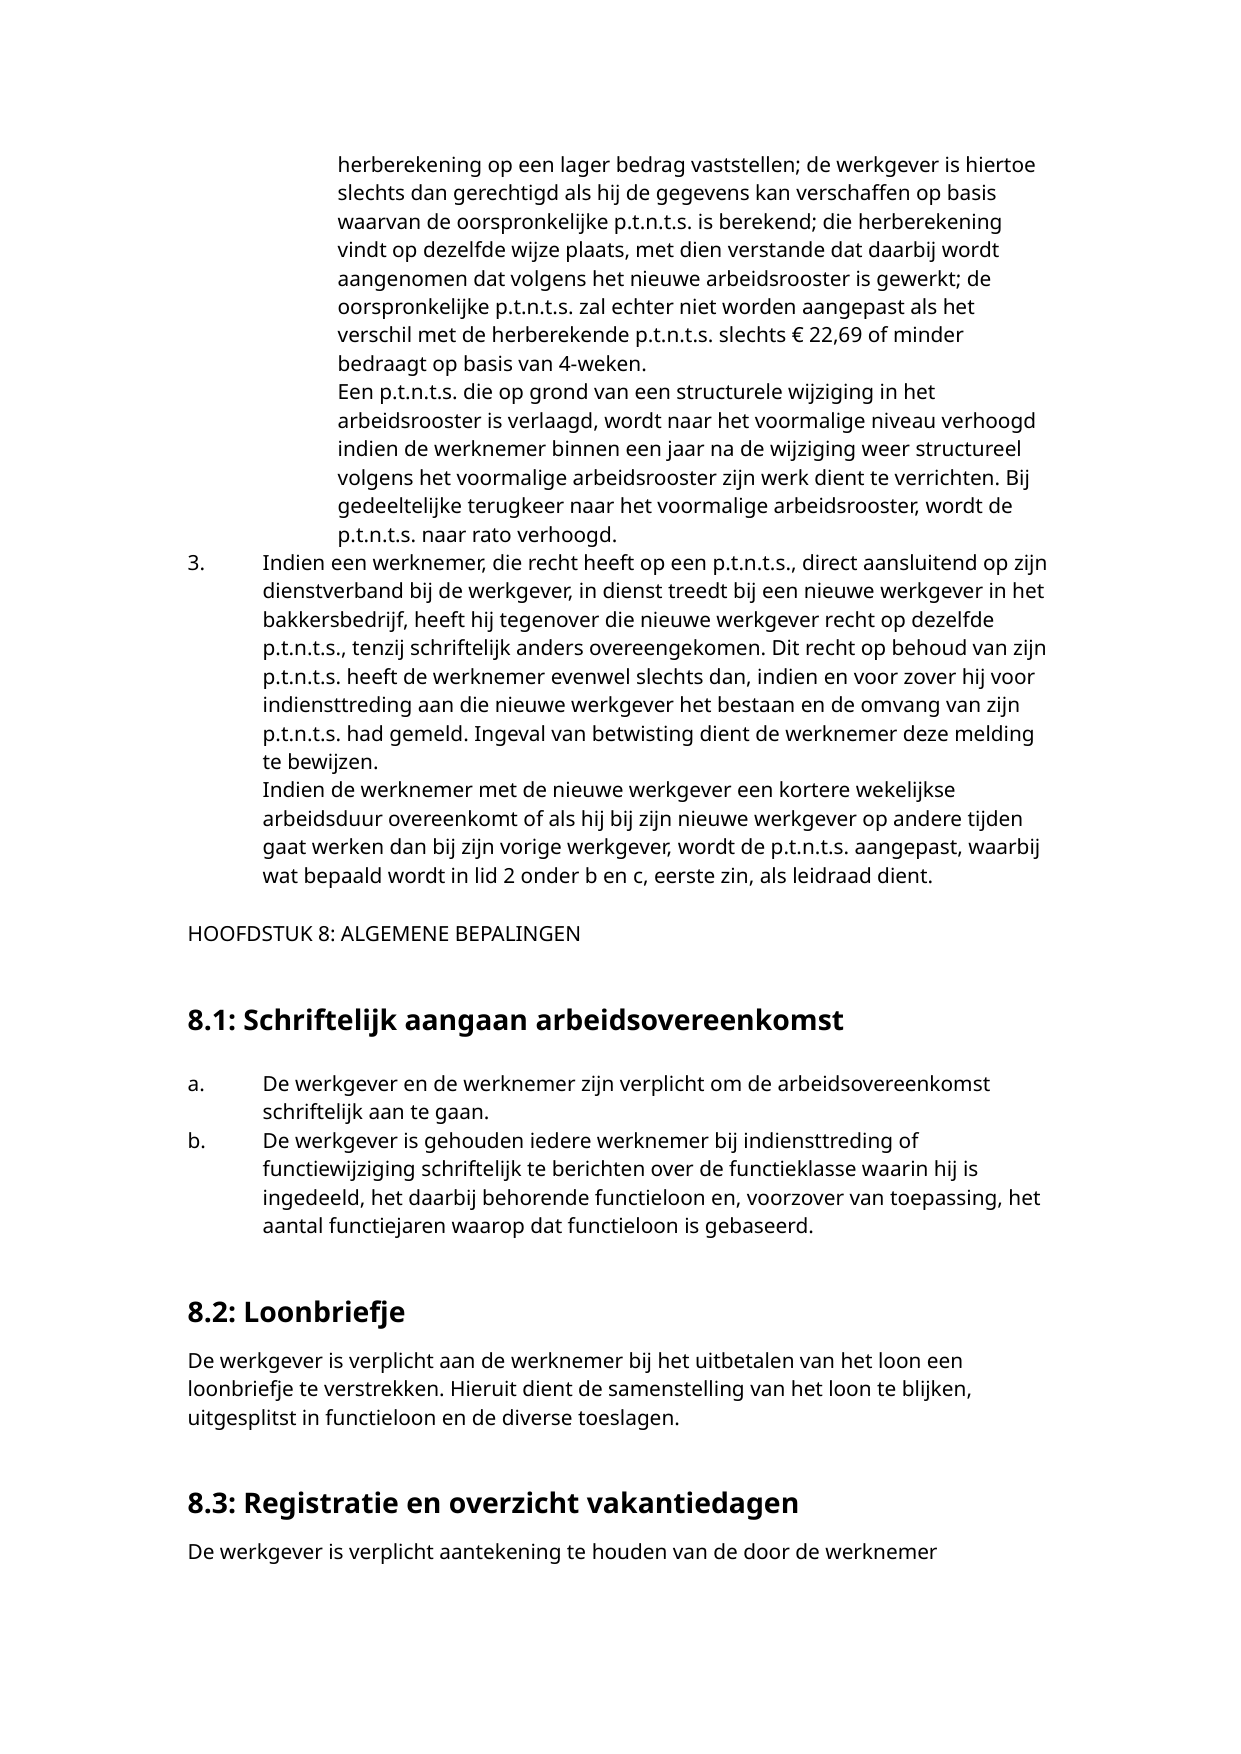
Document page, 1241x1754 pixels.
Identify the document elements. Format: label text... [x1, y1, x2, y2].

list Een p.t.n.t.s. die op grond van een structurele wijziging in het arbeidsrooster is verlaagd, wordt naar het voormalige niveau verhoogd indien de werknemer binnen een jaar na de wijziging weer structureel volgens het voormalige arbeidsrooster zijn werk dient te verrichten. Bij gedeeltelijke terugkeer naar het voormalige arbeidsrooster, wordt de p.t.n.t.s. naar rato verhoogd. [262, 377, 1053, 548]
list Indien de werknemer met de nieuwe werkgever een kortere wekelijkse arbeidsduur overeenkomt of als hij bij zijn nieuwe werkgever op andere tijden gaat werken dan bij zijn vorige werkgever, wordt de p.t.n.t.s. aangepast, waarbij wat bepaald wordt in lid 2 onder b en c, eerste zin, als leidraad dient. [187, 776, 1053, 889]
text De werkgever is verplicht aantekening te houden van de door de werknemer [187, 1537, 1053, 1566]
subtitle HOOFDSTUK 8: ALGEMENE BEPALINGEN [187, 919, 1053, 948]
subtitle 8.2: Loonbriefje [187, 1292, 1053, 1331]
subtitle 8.3: Registratie en overzicht vakantiedagen [187, 1483, 1053, 1522]
list herberekening op een lager bedrag vaststellen; de werkgever is hiertoe slechts dan gerechtigd als hij de gegevens kan verschaffen op basis waarvan de oorspronkelijke p.t.n.t.s. is berekend; die herberekening vindt op dezelfde wijze plaats, met dien verstande dat daarbij wordt aangenomen dat volgens het nieuwe arbeidsrooster is gewerkt; de oorspronkelijke p.t.n.t.s. zal echter niet worden aangepast als het verschil met de herberekende p.t.n.t.s. slechts € 22,69 of minder bedraagt op basis van 4-weken. [262, 150, 1053, 377]
text De werkgever is verplicht aan de werknemer bij het uitbetalen van het loon een loonbriefje te verstrekken. Hieruit dient de samenstelling van het loon te blijken, uitgesplitst in functieloon en de diverse toeslagen. [187, 1346, 1053, 1431]
list De werkgever is gehouden iedere werknemer bij indiensttreding of functiewijziging schriftelijk te berichten over de functieklasse waarin hij is ingedeeld, het daarbij behorende functieloon en, voorzover van toepassing, het aantal functiejaren waarop dat functieloon is gebaseerd. [187, 1126, 1053, 1239]
list Indien een werknemer, die recht heeft op een p.t.n.t.s., direct aansluitend op zijn dienstverband bij de werkgever, in dienst treedt bij een nieuwe werkgever in het bakkersbedrijf, heeft hij tegenover die nieuwe werkgever recht op dezelfde p.t.n.t.s., tenzij schriftelijk anders overeengekomen. Dit recht op behoud van zijn p.t.n.t.s. heeft de werknemer evenwel slechts dan, indien en voor zover hij voor indiensttreding aan die nieuwe werkgever het bestaan en de omvang van zijn p.t.n.t.s. had gemeld. Ingeval van betwisting dient de werknemer deze melding te bewijzen. [187, 548, 1053, 776]
list De werkgever en de werknemer zijn verplicht om de arbeidsovereenkomst schriftelijk aan te gaan. [187, 1069, 1053, 1126]
subtitle 8.1: Schriftelijk aangaan arbeidsovereenkomst [187, 1000, 1053, 1039]
